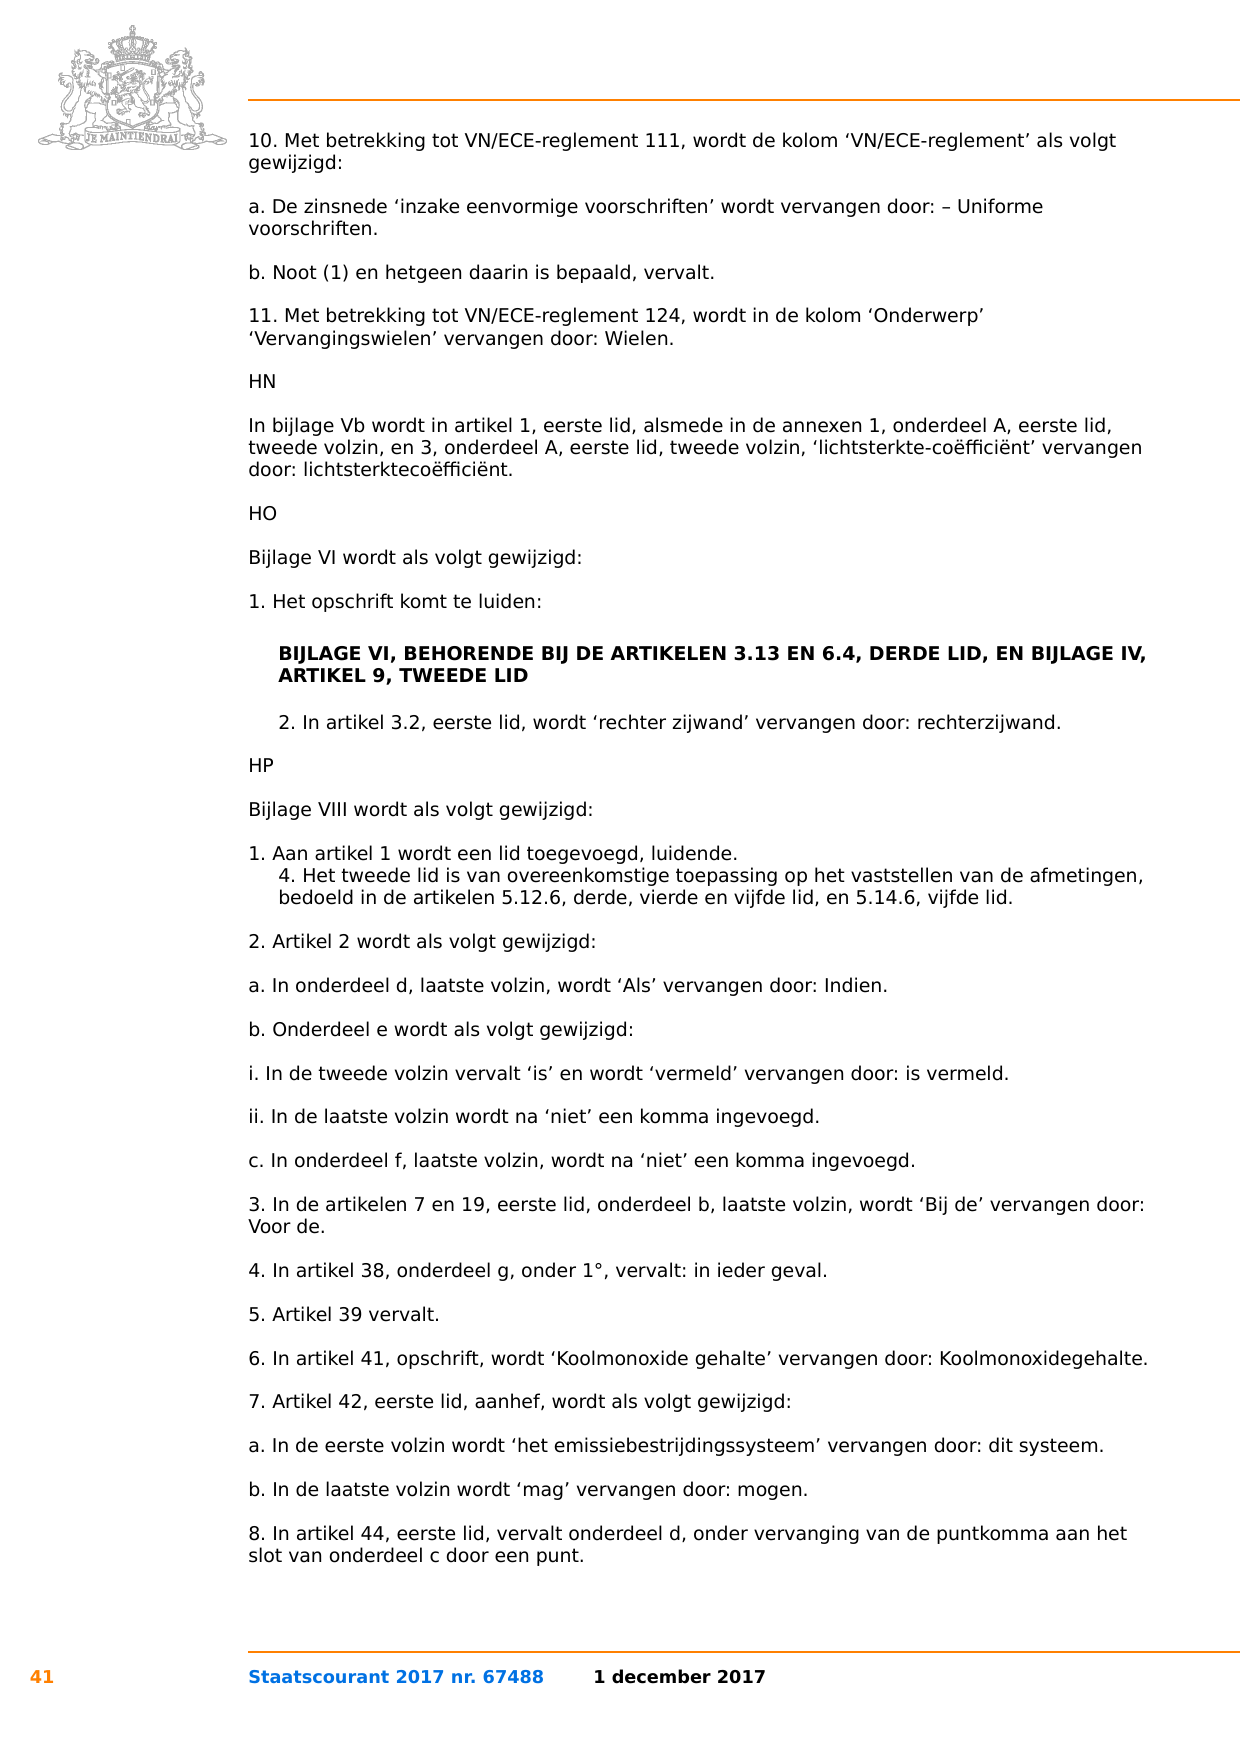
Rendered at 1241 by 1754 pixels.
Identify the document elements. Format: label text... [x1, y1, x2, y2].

text 1. Het opschrift komt te luiden: [248, 591, 1163, 613]
text HN [248, 371, 1163, 393]
text 6. In artikel 41, opschrift, wordt ‘Koolmonoxide gehalte’ vervangen door: Koolmonoxidegehalte. [248, 1348, 1163, 1369]
text 4. In artikel 38, onderdeel g, onder 1°, vervalt: in ieder geval. [248, 1260, 1163, 1282]
text c. In onderdeel f, laatste volzin, wordt na ‘niet’ een komma ingevoegd. [248, 1150, 1163, 1172]
text a. In onderdeel d, laatste volzin, wordt ‘Als’ vervangen door: Indien. [248, 975, 1163, 997]
text Bijlage VIII wordt als volgt gewijzigd: [248, 799, 1163, 821]
text b. Noot (1) en hetgeen daarin is bepaald, vervalt. [248, 262, 1163, 283]
text 5. Artikel 39 vervalt. [248, 1304, 1163, 1326]
text 3. In de artikelen 7 en 19, eerste lid, onderdeel b, laatste volzin, wordt ‘Bij de’ vervangen door: Voor de. [248, 1194, 1163, 1238]
text HO [248, 503, 1163, 525]
text ii. In de laatste volzin wordt na ‘niet’ een komma ingevoegd. [248, 1106, 1163, 1128]
text 2. In artikel 3.2, eerste lid, wordt ‘rechter zijwand’ vervangen door: rechterzijwand. [278, 712, 1163, 733]
text HP [248, 755, 1163, 777]
text In bijlage Vb wordt in artikel 1, eerste lid, alsmede in de annexen 1, onderdeel A, eerste lid, tweede volzin, en 3, onderdeel A, eerste lid, tweede volzin, ‘lichtsterkte-coëfficiënt’ vervangen door: lichtsterktecoëfficiënt. [248, 415, 1163, 481]
picture [38, 25, 227, 150]
text b. In de laatste volzin wordt ‘mag’ vervangen door: mogen. [248, 1479, 1163, 1501]
text Bijlage VI wordt als volgt gewijzigd: [248, 547, 1163, 569]
text a. In de eerste volzin wordt ‘het emissiebestrijdingssysteem’ vervangen door: dit systeem. [248, 1435, 1163, 1457]
text 8. In artikel 44, eerste lid, vervalt onderdeel d, onder vervanging van de puntkomma aan het slot van onderdeel c door een punt. [248, 1523, 1163, 1567]
text 1. Aan artikel 1 wordt een lid toegevoegd, luidende. [248, 843, 1163, 865]
subtitle BIJLAGE VI, BEHORENDE BIJ DE ARTIKELEN 3.13 EN 6.4, DERDE LID, EN BIJLAGE IV, ARTIKEL 9, TWEEDE LID [278, 643, 1163, 687]
text 4. Het tweede lid is van overeenkomstige toepassing op het vaststellen van de afmetingen, bedoeld in de artikelen 5.12.6, derde, vierde en vijfde lid, en 5.14.6, vijfde lid. [278, 865, 1163, 909]
text a. De zinsnede ‘inzake eenvormige voorschriften’ wordt vervangen door: – Uniforme voorschriften. [248, 196, 1163, 240]
text i. In de tweede volzin vervalt ‘is’ en wordt ‘vermeld’ vervangen door: is vermeld. [248, 1062, 1163, 1084]
text 11. Met betrekking tot VN/ECE-reglement 124, wordt in de kolom ‘Onderwerp’ ‘Vervangingswielen’ vervangen door: Wielen. [248, 305, 1163, 349]
text 7. Artikel 42, eerste lid, aanhef, wordt als volgt gewijzigd: [248, 1391, 1163, 1413]
text 2. Artikel 2 wordt als volgt gewijzigd: [248, 931, 1163, 953]
text 10. Met betrekking tot VN/ECE-reglement 111, wordt de kolom ‘VN/ECE-reglement’ als volgt gewijzigd: [248, 130, 1163, 174]
text b. Onderdeel e wordt als volgt gewijzigd: [248, 1019, 1163, 1041]
